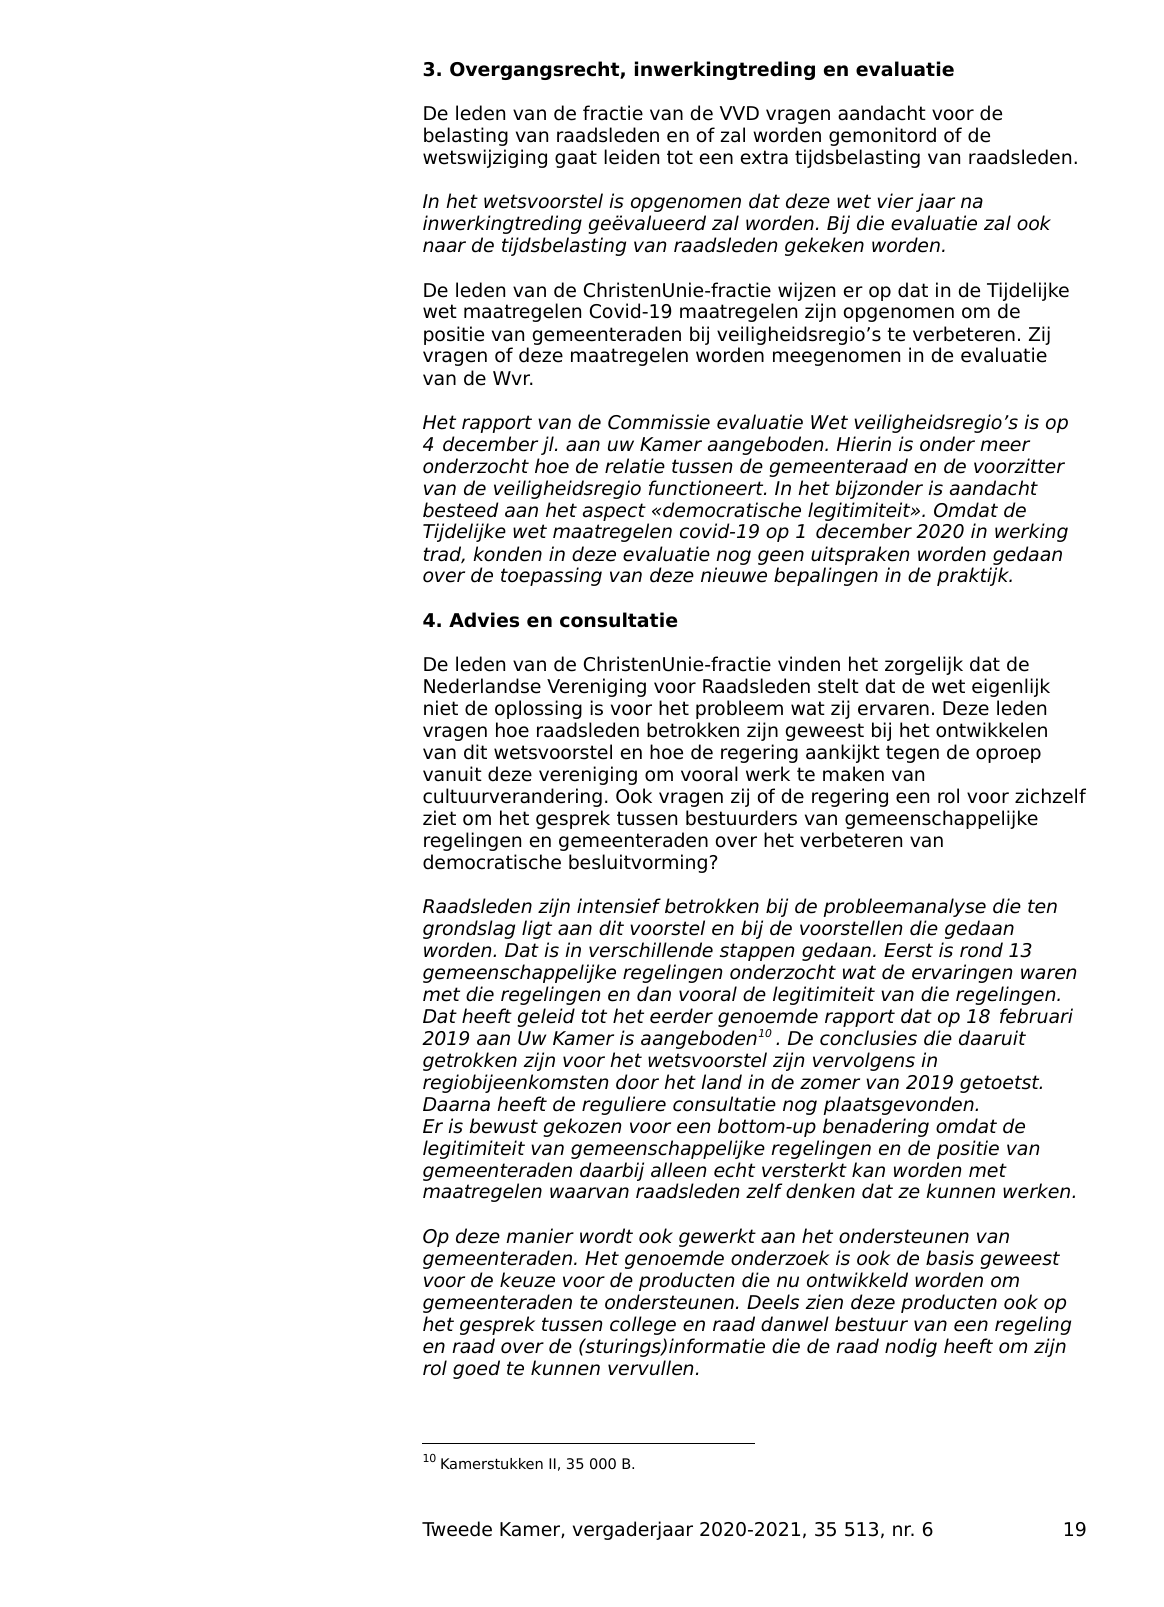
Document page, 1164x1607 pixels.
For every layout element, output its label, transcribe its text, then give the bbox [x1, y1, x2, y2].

text Er is bewust gekozen voor een bottom-up benadering omdat de legitimiteit van gemeenschappelijke regelingen en de positie van gemeenteraden daarbij alleen echt versterkt kan worden met maatregelen waarvan raadsleden zelf denken dat ze kunnen werken. [422, 1116, 1087, 1203]
text In het wetsvoorstel is opgenomen dat deze wet vier jaar na inwerkingtreding geëvalueerd zal worden. Bij die evaluatie zal ook naar de tijdsbelasting van raadsleden gekeken worden. [422, 191, 1087, 257]
subtitle 3. Overgangsrecht, inwerkingtreding en evaluatie [422, 59, 1087, 81]
text De leden van de ChristenUnie-fractie vinden het zorgelijk dat de Nederlandse Vereniging voor Raadsleden stelt dat de wet eigenlijk niet de oplossing is voor het probleem wat zij ervaren. Deze leden vragen hoe raadsleden betrokken zijn geweest bij het ontwikkelen van dit wetsvoorstel en hoe de regering aankijkt tegen de oproep vanuit deze vereniging om vooral werk te maken van cultuurverandering. Ook vragen zij of de regering een rol voor zichzelf ziet om het gesprek tussen bestuurders van gemeenschappelijke regelingen en gemeenteraden over het verbeteren van democratische besluitvorming? [422, 654, 1087, 873]
text Op deze manier wordt ook gewerkt aan het ondersteunen van gemeenteraden. Het genoemde onderzoek is ook de basis geweest voor de keuze voor de producten die nu ontwikkeld worden om gemeenteraden te ondersteunen. Deels zien deze producten ook op het gesprek tussen college en raad danwel bestuur van een regeling en raad over de (sturings)informatie die de raad nodig heeft om zijn rol goed te kunnen vervullen. [422, 1226, 1087, 1379]
text De leden van de ChristenUnie-fractie wijzen er op dat in de Tijdelijke wet maatregelen Covid-19 maatregelen zijn opgenomen om de positie van gemeenteraden bij veiligheidsregio’s te verbeteren. Zij vragen of deze maatregelen worden meegenomen in de evaluatie van de Wvr. [422, 279, 1087, 389]
text Kamerstukken II, 35 000 B. [422, 1452, 1087, 1474]
text Raadsleden zijn intensief betrokken bij de probleemanalyse die ten grondslag ligt aan dit voorstel en bij de voorstellen die gedaan worden. Dat is in verschillende stappen gedaan. Eerst is rond 13 gemeenschappelijke regelingen onderzocht wat de ervaringen waren met die regelingen en dan vooral de legitimiteit van die regelingen. Dat heeft geleid tot het eerder genoemde rapport dat op 18 februari 2019 aan Uw Kamer is aangeboden. De conclusies die daaruit getrokken zijn voor het wetsvoorstel zijn vervolgens in regiobijeenkomsten door het land in de zomer van 2019 getoetst. Daarna heeft de reguliere consultatie nog plaatsgevonden. [422, 896, 1087, 1116]
text De leden van de fractie van de VVD vragen aandacht voor de belasting van raadsleden en of zal worden gemonitord of de wetswijziging gaat leiden tot een extra tijdsbelasting van raadsleden. [422, 103, 1087, 169]
text Het rapport van de Commissie evaluatie Wet veiligheidsregio’s is op 4 december jl. aan uw Kamer aangeboden. Hierin is onder meer onderzocht hoe de relatie tussen de gemeenteraad en de voorzitter van de veiligheidsregio functioneert. In het bijzonder is aandacht besteed aan het aspect «democratische legitimiteit». Omdat de Tijdelijke wet maatregelen covid-19 op 1 december 2020 in werking trad, konden in deze evaluatie nog geen uitspraken worden gedaan over de toepassing van deze nieuwe bepalingen in de praktijk. [422, 412, 1087, 587]
subtitle 4. Advies en consultatie [422, 609, 1087, 632]
